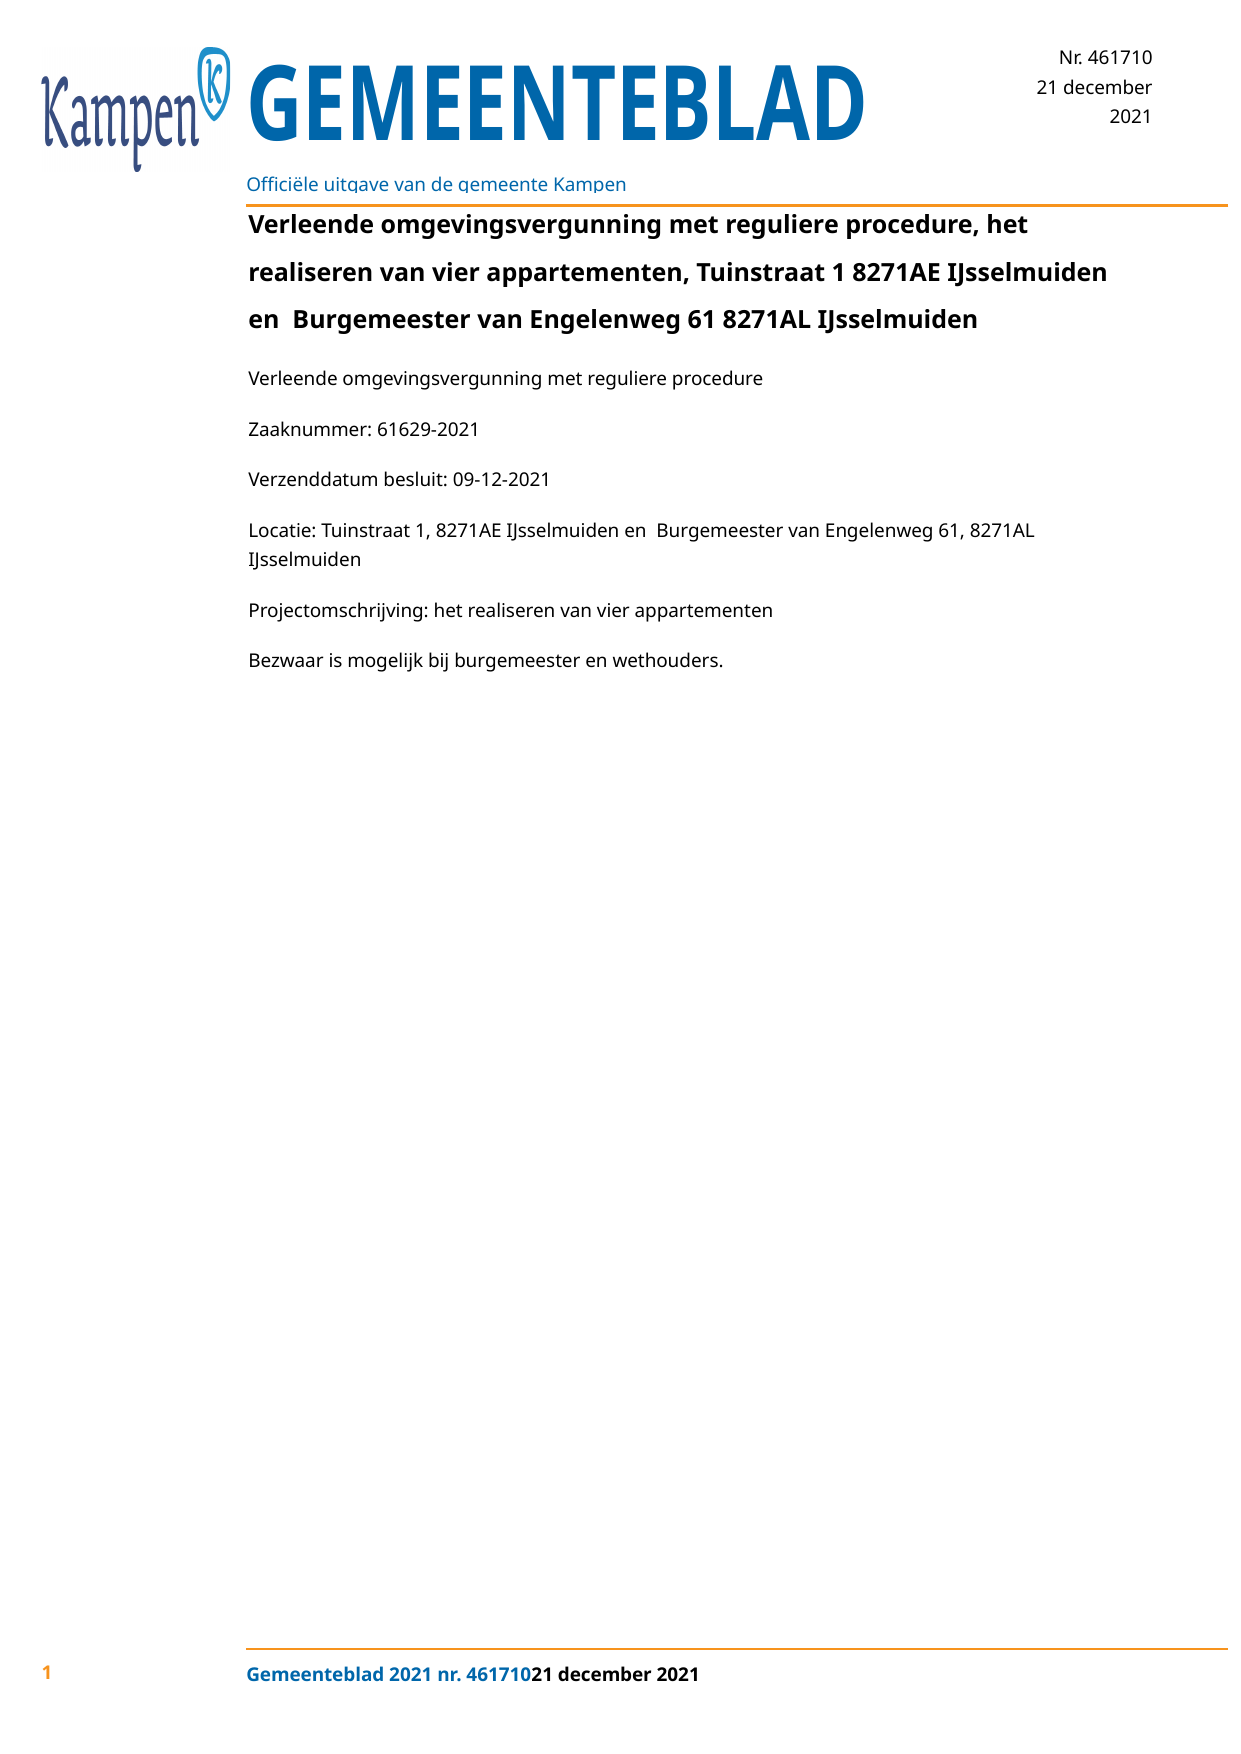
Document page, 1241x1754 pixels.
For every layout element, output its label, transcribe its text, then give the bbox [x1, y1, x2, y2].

text Bezwaar is mogelijk bij burgemeester en wethouders. [248, 647, 1152, 673]
text Verleende omgevingsvergunning met reguliere procedure, het realiseren van vier appartementen, Tuinstraat 1 8271AE IJsselmuiden en Burgemeester van Engelenweg 61 8271AL IJsselmuiden [248, 207, 1152, 336]
text Projectomschrijving: het realiseren van vier appartementen [248, 597, 1152, 622]
text Zaaknummer: 61629-2021 [248, 416, 1152, 442]
text Locatie: Tuinstraat 1, 8271AE IJsselmuiden en Burgemeester van Engelenweg 61, 8271AL IJsselmuiden [248, 517, 1152, 572]
text Verleende omgevingsvergunning met reguliere procedure [248, 366, 1152, 391]
picture [41, 47, 231, 172]
text Verzenddatum besluit: 09-12-2021 [248, 466, 1152, 492]
